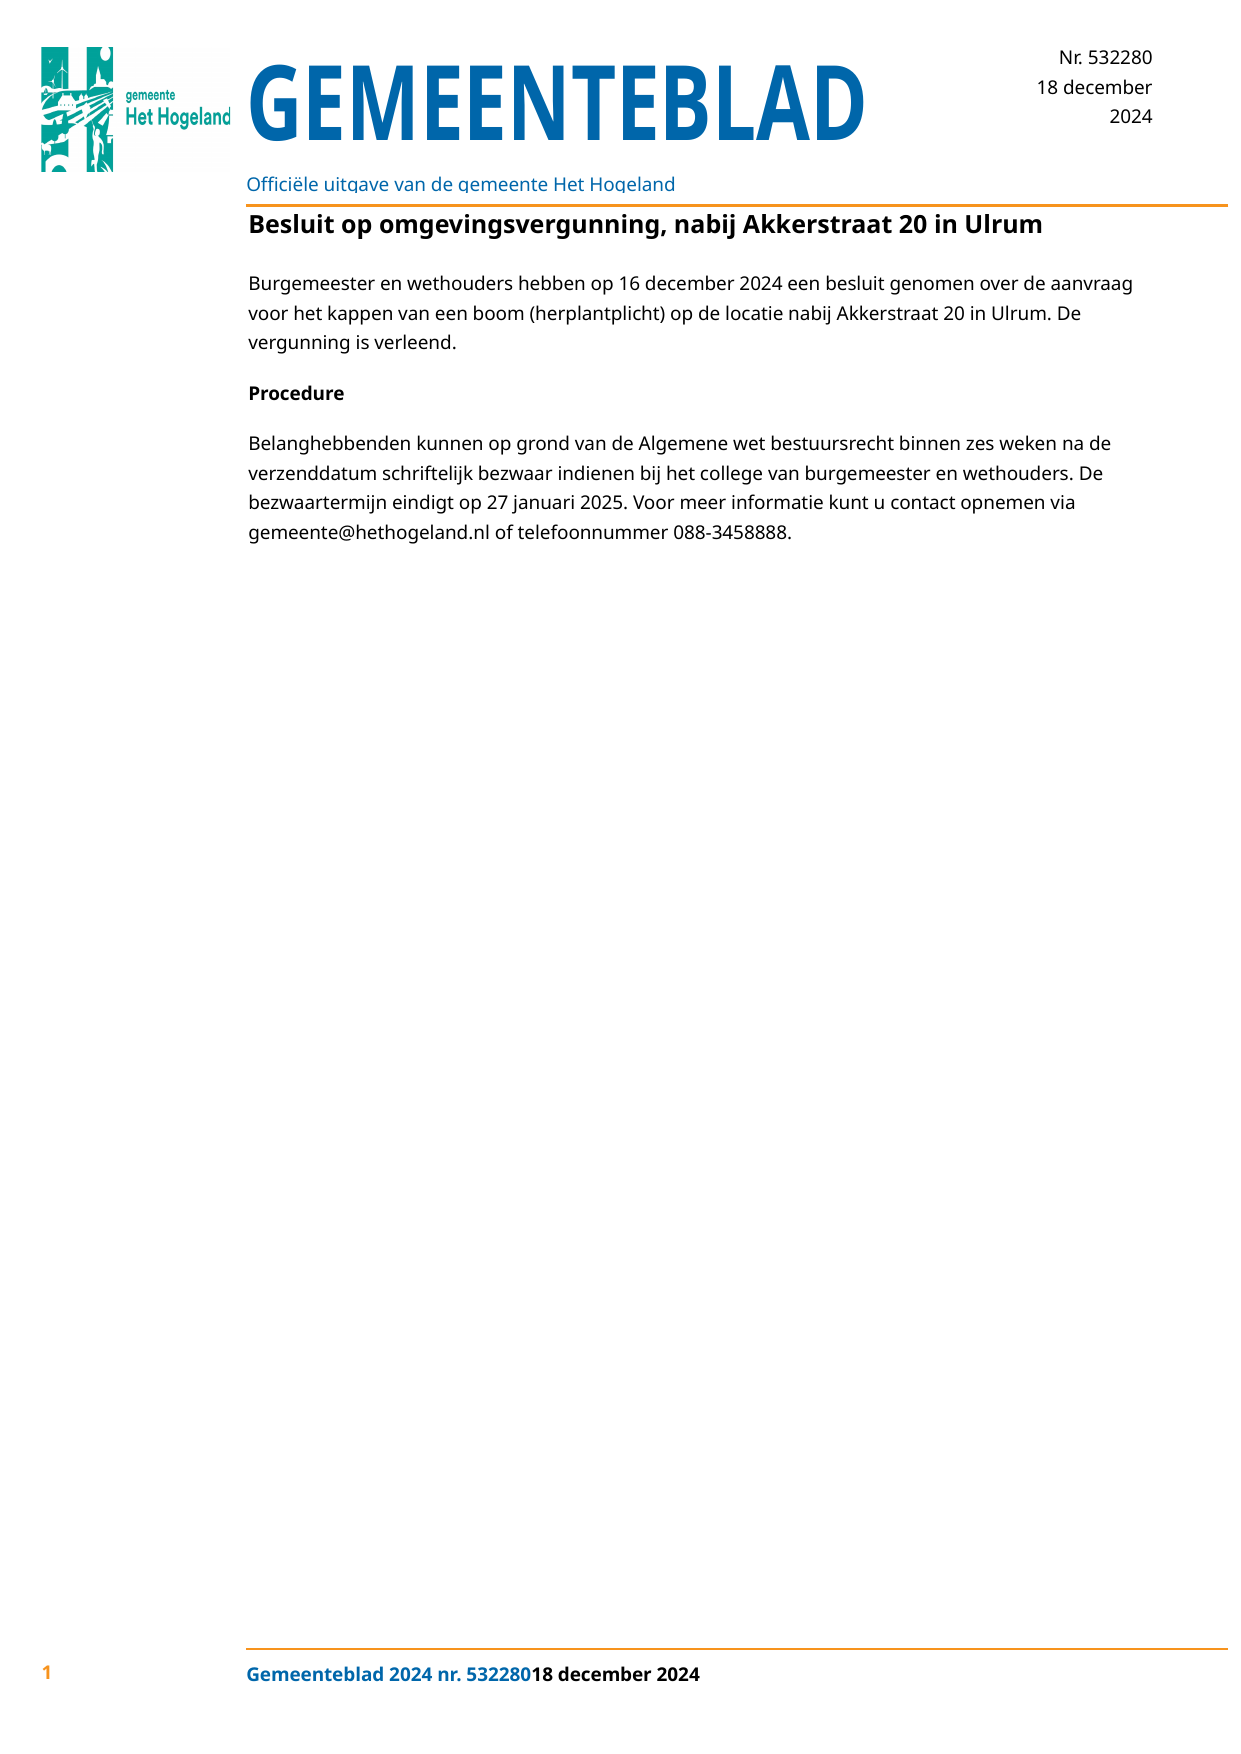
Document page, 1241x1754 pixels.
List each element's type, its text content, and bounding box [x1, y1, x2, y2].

text Burgemeester en wethouders hebben op 16 december 2024 een besluit genomen over de aanvraag voor het kappen van een boom (herplantplicht) op de locatie nabij Akkerstraat 20 in Ulrum. De vergunning is verleend. [248, 270, 1152, 355]
picture [41, 47, 231, 172]
text Procedure [248, 380, 1152, 406]
text Belanghebbenden kunnen op grond van de Algemene wet bestuursrecht binnen zes weken na de verzenddatum schriftelijk bezwaar indienen bij het college van burgemeester en wethouders. De bezwaartermijn eindigt op 27 januari 2025. Voor meer informatie kunt u contact opnemen via gemeente@hethogeland.nl of telefoonnummer 088-3458888. [248, 430, 1152, 545]
text Besluit op omgevingsvergunning, nabij Akkerstraat 20 in Ulrum [248, 207, 1152, 241]
